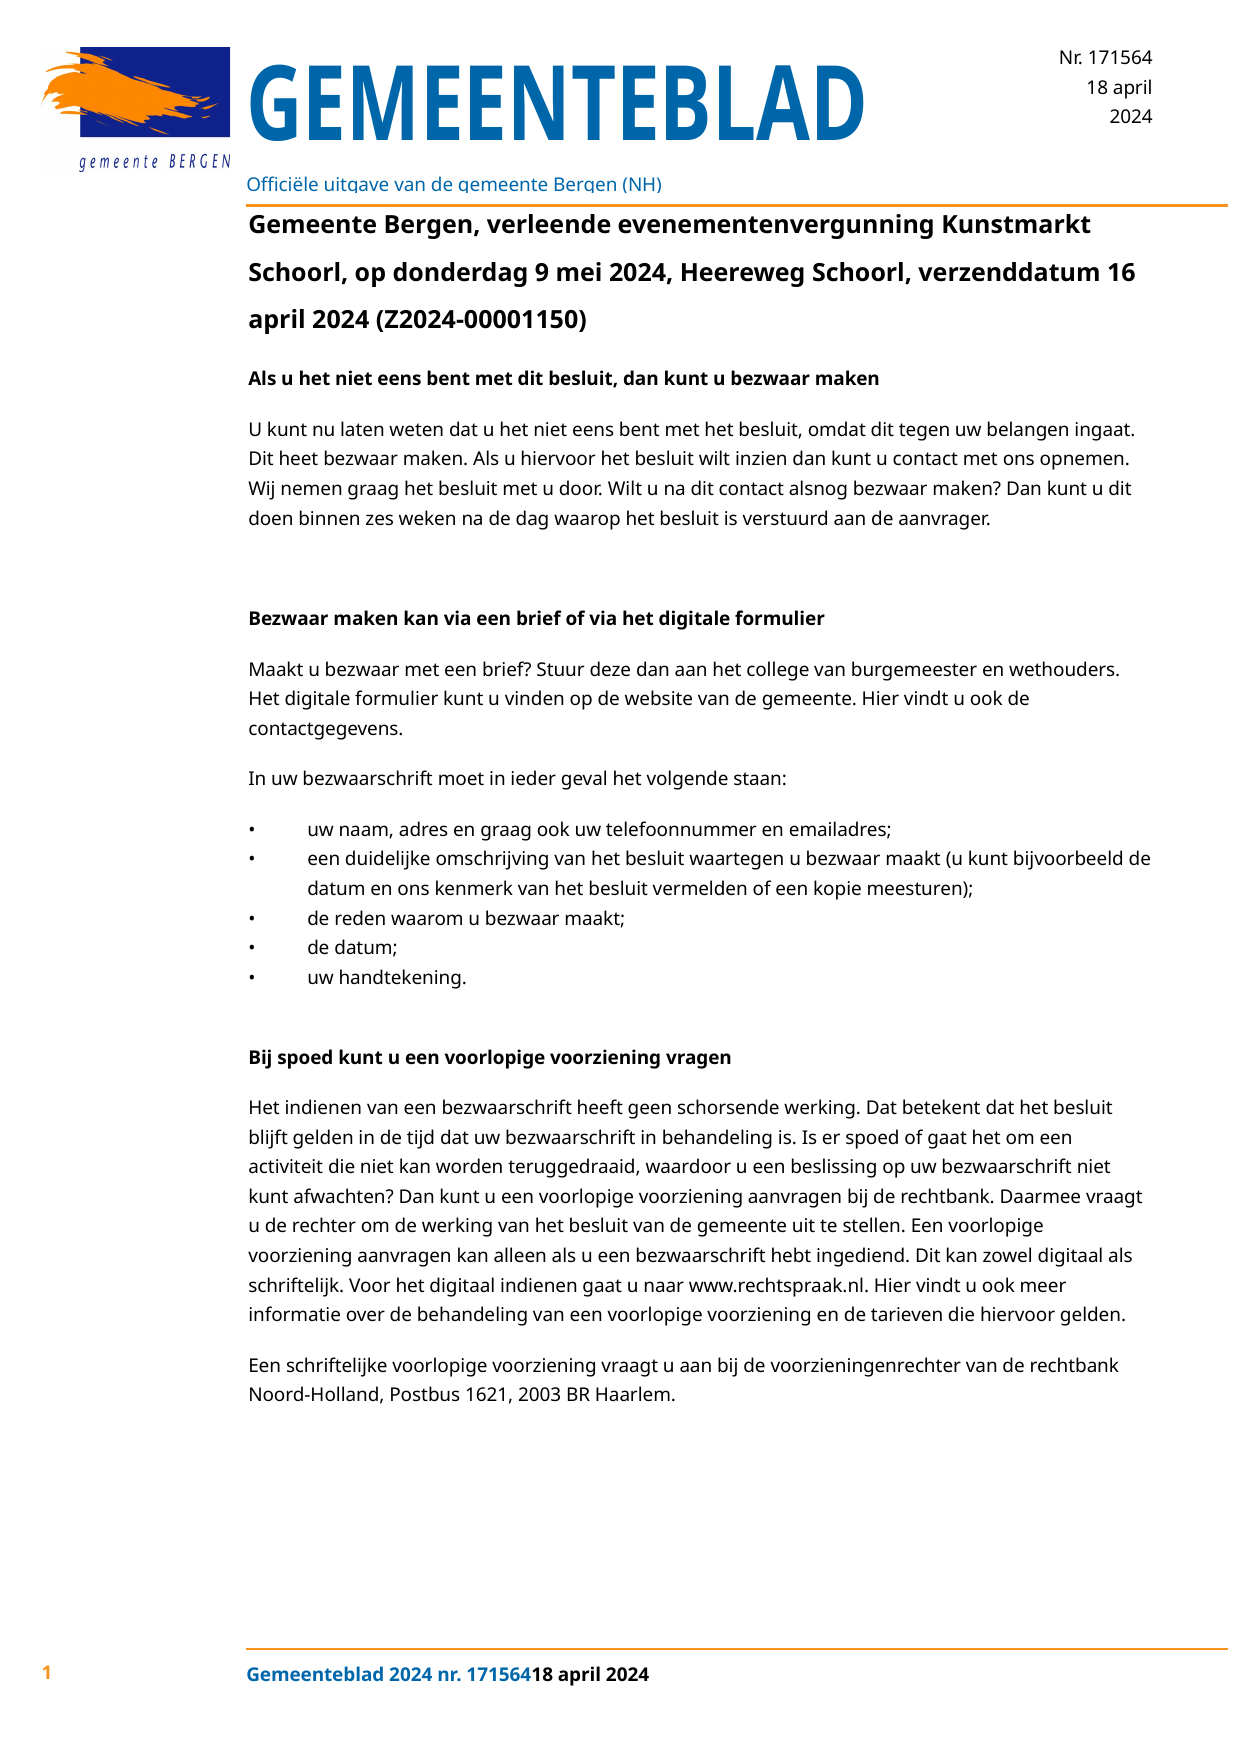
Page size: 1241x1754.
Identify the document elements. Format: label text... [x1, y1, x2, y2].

list een duidelijke omschrijving van het besluit waartegen u bezwaar maakt (u kunt bijvoorbeeld de datum en ons kenmerk van het besluit vermelden of een kopie meesturen); [248, 846, 1152, 901]
list uw handtekening. [248, 964, 1152, 989]
text Een schriftelijke voorlopige voorziening vraagt u aan bij de voorzieningenrechter van de rechtbank Noord-Holland, Postbus 1621, 2003 BR Haarlem. [248, 1352, 1152, 1407]
text Maakt u bezwaar met een brief? Stuur deze dan aan het college van burgemeester en wethouders. Het digitale formulier kunt u vinden op de website van de gemeente. Hier vindt u ook de contactgegevens. [248, 656, 1152, 741]
text Het indienen van een bezwaarschrift heeft geen schorsende werking. Dat betekent dat het besluit blijft gelden in de tijd dat uw bezwaarschrift in behandeling is. Is er spoed of gaat het om een activiteit die niet kan worden teruggedraaid, waardoor u een beslissing op uw bezwaarschrift niet kunt afwachten? Dan kunt u een voorlopige voorziening aanvragen bij de rechtbank. Daarmee vraagt u de rechter om de werking van het besluit van de gemeente uit te stellen. Een voorlopige voorziening aanvragen kan alleen als u een bezwaarschrift hebt ingediend. Dit kan zowel digitaal als schriftelijk. Voor het digitaal indienen gaat u naar www.rechtspraak.nl. Hier vindt u ook meer informatie over de behandeling van een voorlopige voorziening en de tarieven die hiervoor gelden. [248, 1094, 1152, 1327]
text In uw bezwaarschrift moet in ieder geval het volgende staan: [248, 766, 1152, 791]
text Als u het niet eens bent met dit besluit, dan kunt u bezwaar maken [248, 366, 1152, 391]
text Gemeente Bergen, verleende evenementenvergunning Kunstmarkt Schoorl, op donderdag 9 mei 2024, Heereweg Schoorl, verzenddatum 16 april 2024 (Z2024-00001150) [248, 207, 1152, 336]
text U kunt nu laten weten dat u het niet eens bent met het besluit, omdat dit tegen uw belangen ingaat. Dit heet bezwaar maken. Als u hiervoor het besluit wilt inzien dan kunt u contact met ons opnemen. Wij nemen graag het besluit met u door. Wilt u na dit contact alsnog bezwaar maken? Dan kunt u dit doen binnen zes weken na de dag waarop het besluit is verstuurd aan de aanvrager. [248, 416, 1152, 530]
text Bezwaar maken kan via een brief of via het digitale formulier [248, 606, 1152, 631]
list uw naam, adres en graag ook uw telefoonnummer en emailadres; [248, 816, 1152, 842]
list de reden waarom u bezwaar maakt; [248, 905, 1152, 930]
list de datum; [248, 934, 1152, 960]
text Bij spoed kunt u een voorlopige voorziening vragen [248, 1044, 1152, 1069]
picture [41, 47, 231, 172]
